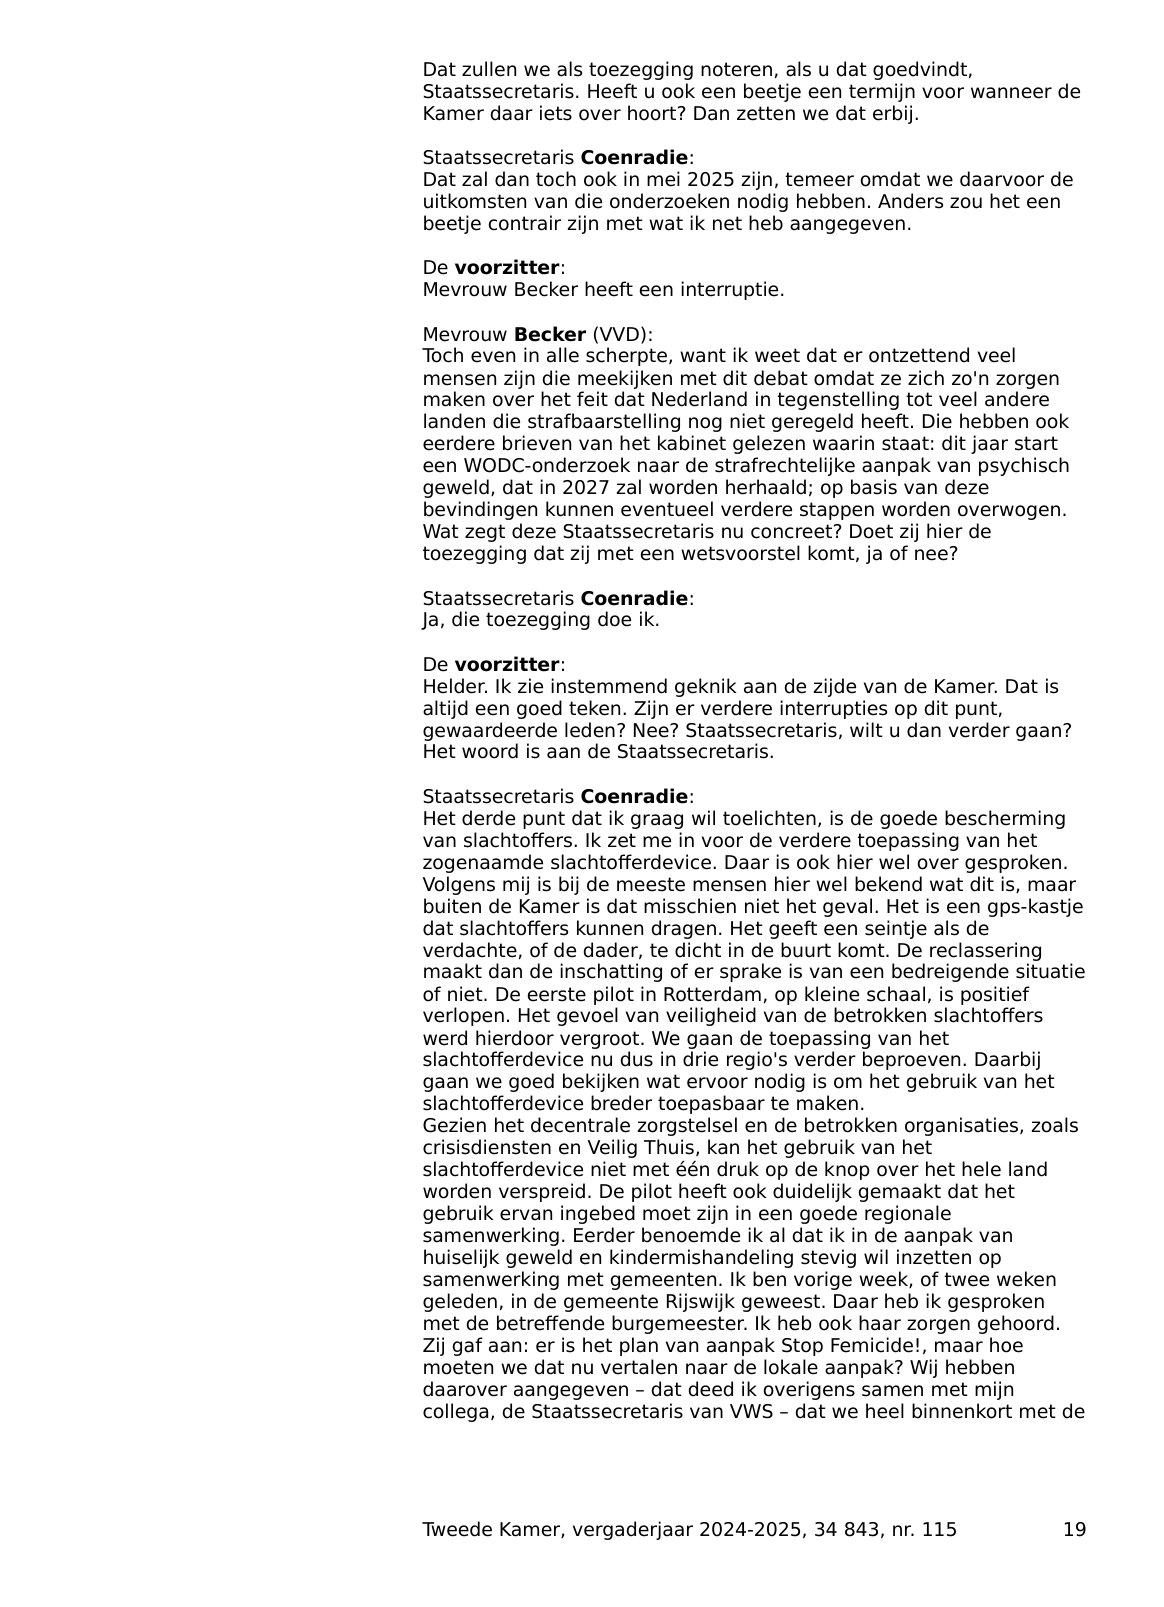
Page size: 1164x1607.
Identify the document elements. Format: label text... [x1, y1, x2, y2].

text Helder. Ik zie instemmend geknik aan de zijde van de Kamer. Dat is altijd een goed teken. Zijn er verdere interrupties op dit punt, gewaardeerde leden? Nee? Staatssecretaris, wilt u dan verder gaan? Het woord is aan de Staatssecretaris. [422, 676, 1087, 763]
text Mevrouw Becker (VVD): [422, 323, 1087, 345]
text Staatssecretaris Coenradie: [422, 786, 1087, 808]
text Het derde punt dat ik graag wil toelichten, is de goede bescherming van slachtoffers. Ik zet me in voor de verdere toepassing van het zogenaamde slachtofferdevice. Daar is ook hier wel over gesproken. Volgens mij is bij de meeste mensen hier wel bekend wat dit is, maar buiten de Kamer is dat misschien niet het geval. Het is een gps-kastje dat slachtoffers kunnen dragen. Het geeft een seintje als de verdachte, of de dader, te dicht in de buurt komt. De reclassering maakt dan de inschatting of er sprake is van een bedreigende situatie of niet. De eerste pilot in Rotterdam, op kleine schaal, is positief verlopen. Het gevoel van veiligheid van de betrokken slachtoffers werd hierdoor vergroot. We gaan de toepassing van het slachtofferdevice nu dus in drie regio's verder beproeven. Daarbij gaan we goed bekijken wat ervoor nodig is om het gebruik van het slachtofferdevice breder toepasbaar te maken. [422, 808, 1087, 1115]
text Mevrouw Becker heeft een interruptie. [422, 279, 1087, 301]
text Staatssecretaris Coenradie: [422, 587, 1087, 609]
text De voorzitter: [422, 653, 1087, 676]
text Dat zal dan toch ook in mei 2025 zijn, temeer omdat we daarvoor de uitkomsten van die onderzoeken nodig hebben. Anders zou het een beetje contrair zijn met wat ik net heb aangegeven. [422, 169, 1087, 235]
text Staatssecretaris Coenradie: [422, 147, 1087, 169]
text De voorzitter: [422, 257, 1087, 279]
text Gezien het decentrale zorgstelsel en de betrokken organisaties, zoals crisisdiensten en Veilig Thuis, kan het gebruik van het slachtofferdevice niet met één druk op de knop over het hele land worden verspreid. De pilot heeft ook duidelijk gemaakt dat het gebruik ervan ingebed moet zijn in een goede regionale samenwerking. Eerder benoemde ik al dat ik in de aanpak van huiselijk geweld en kindermishandeling stevig wil inzetten op samenwerking met gemeenten. Ik ben vorige week, of twee weken geleden, in de gemeente Rijswijk geweest. Daar heb ik gesproken met de betreffende burgemeester. Ik heb ook haar zorgen gehoord. Zij gaf aan: er is het plan van aanpak Stop Femicide!, maar hoe moeten we dat nu vertalen naar de lokale aanpak? Wij hebben daarover aangegeven – dat deed ik overigens samen met mijn collega, de Staatssecretaris van VWS – dat we heel binnenkort met de [422, 1115, 1087, 1423]
text Ja, die toezegging doe ik. [422, 609, 1087, 631]
text Toch even in alle scherpte, want ik weet dat er ontzettend veel mensen zijn die meekijken met dit debat omdat ze zich zo'n zorgen maken over het feit dat Nederland in tegenstelling tot veel andere landen die strafbaarstelling nog niet geregeld heeft. Die hebben ook eerdere brieven van het kabinet gelezen waarin staat: dit jaar start een WODC-onderzoek naar de strafrechtelijke aanpak van psychisch geweld, dat in 2027 zal worden herhaald; op basis van deze bevindingen kunnen eventueel verdere stappen worden overwogen. Wat zegt deze Staatssecretaris nu concreet? Doet zij hier de toezegging dat zij met een wetsvoorstel komt, ja of nee? [422, 345, 1087, 565]
text Dat zullen we als toezegging noteren, als u dat goedvindt, Staatssecretaris. Heeft u ook een beetje een termijn voor wanneer de Kamer daar iets over hoort? Dan zetten we dat erbij. [422, 59, 1087, 125]
